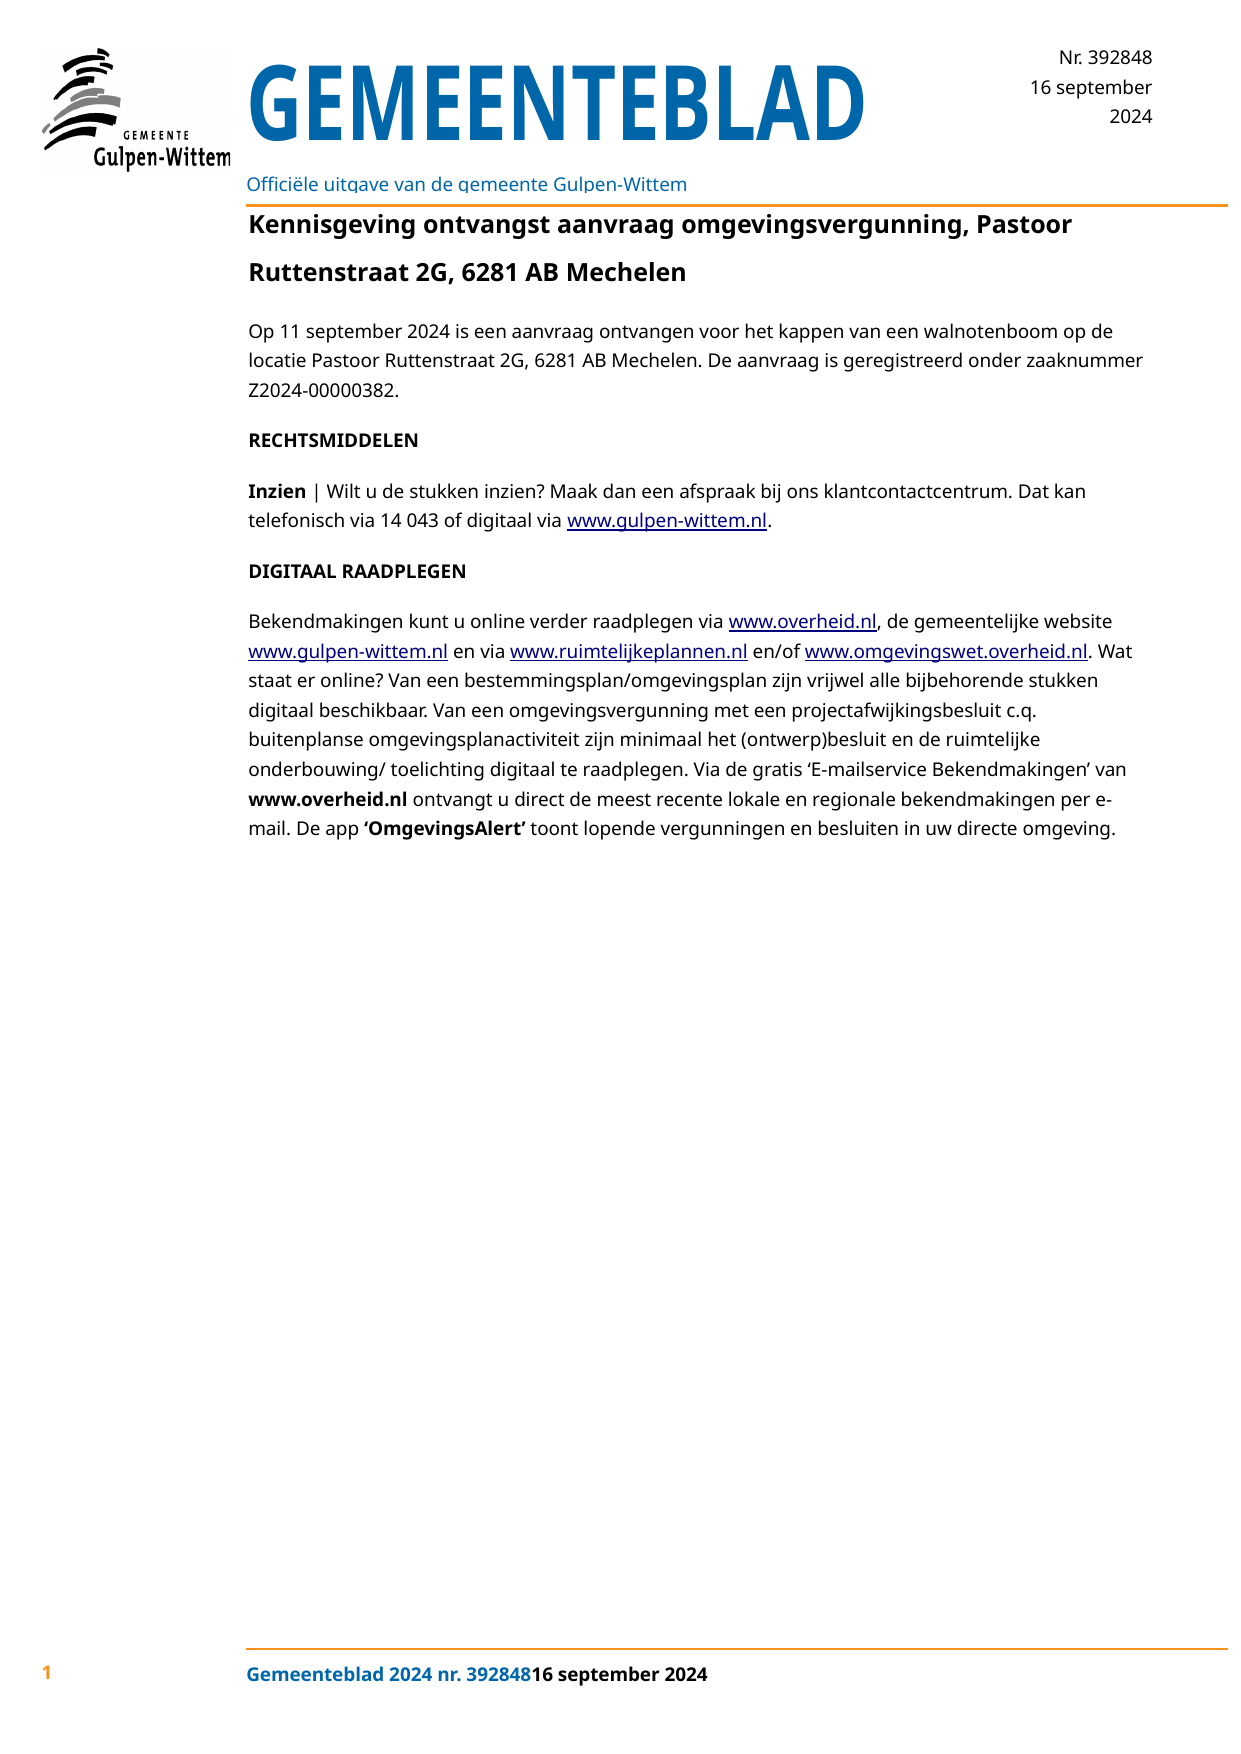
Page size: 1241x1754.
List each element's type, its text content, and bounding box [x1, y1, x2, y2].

text Op 11 september 2024 is een aanvraag ontvangen voor het kappen van een walnotenboom op de locatie Pastoor Ruttenstraat 2G, 6281 AB Mechelen. De aanvraag is geregistreerd onder zaaknummer Z2024-00000382. [248, 318, 1152, 403]
text Kennisgeving ontvangst aanvraag omgevingsvergunning, Pastoor Ruttenstraat 2G, 6281 AB Mechelen [248, 207, 1152, 288]
text RECHTSMIDDELEN [248, 427, 1152, 453]
text DIGITAAL RAADPLEGEN [248, 558, 1152, 584]
text Inzien | Wilt u de stukken inzien? Maak dan een afspraak bij ons klantcontactcentrum. Dat kan telefonisch via 14 043 of digitaal via www.gulpen-wittem.nl. [248, 478, 1152, 533]
text Bekendmakingen kunt u online verder raadplegen via www.overheid.nl, de gemeentelijke website www.gulpen-wittem.nl en via www.ruimtelijkeplannen.nl en/of www.omgevingswet.overheid.nl. Wat staat er online? Van een bestemmingsplan/omgevingsplan zijn vrijwel alle bijbehorende stukken digitaal beschikbaar. Van een omgevingsvergunning met een projectafwijkingsbesluit c.q. buitenplanse omgevingsplanactiviteit zijn minimaal het (ontwerp)besluit en de ruimtelijke onderbouwing/ toelichting digitaal te raadplegen. Via de gratis ‘E-mailservice Bekendmakingen’ van www.overheid.nl ontvangt u direct de meest recente lokale en regionale bekendmakingen per e-mail. De app ‘OmgevingsAlert’ toont lopende vergunningen en besluiten in uw directe omgeving. [248, 608, 1152, 841]
picture [41, 47, 231, 172]
